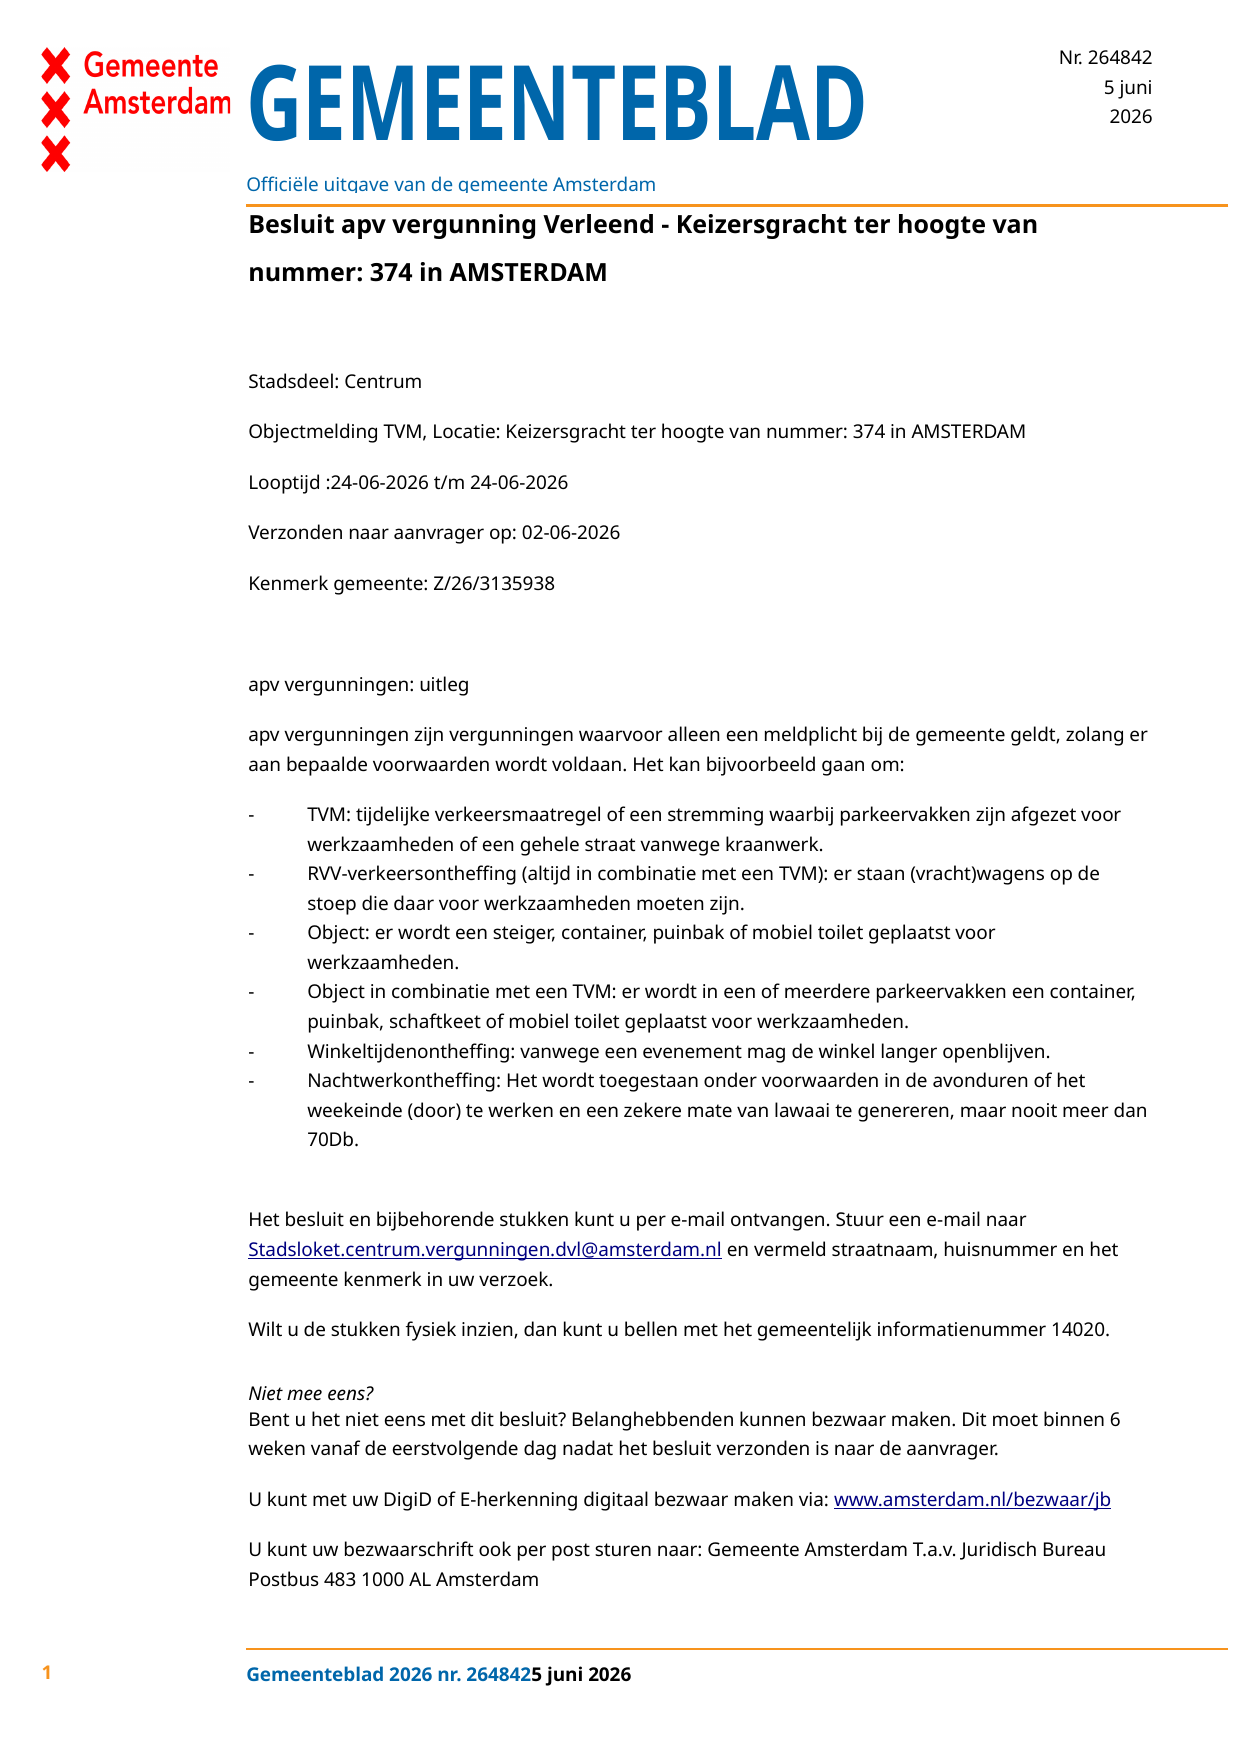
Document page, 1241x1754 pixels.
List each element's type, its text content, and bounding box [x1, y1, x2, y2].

text Objectmelding TVM, Locatie: Keizersgracht ter hoogte van nummer: 374 in AMSTERDAM [248, 419, 1152, 444]
text Bent u het niet eens met dit besluit? Belanghebbenden kunnen bezwaar maken. Dit moet binnen 6 weken vanaf de eerstvolgende dag nadat het besluit verzonden is naar de aanvrager. [248, 1406, 1152, 1461]
list TVM: tijdelijke verkeersmaatregel of een stremming waarbij parkeervakken zijn afgezet voor werkzaamheden of een gehele straat vanwege kraanwerk. [248, 801, 1152, 857]
text U kunt uw bezwaarschrift ook per post sturen naar: Gemeente Amsterdam T.a.v. Juridisch Bureau Postbus 483 1000 AL Amsterdam [248, 1536, 1152, 1592]
text Niet mee eens? [248, 1380, 1152, 1406]
text U kunt met uw DigiD of E-herkenning digitaal bezwaar maken via: www.amsterdam.nl/bezwaar/jb [248, 1486, 1152, 1512]
picture [41, 47, 231, 172]
text Het besluit en bijbehorende stukken kunt u per e-mail ontvangen. Stuur een e-mail naar Stadsloket.centrum.vergunningen.dvl@amsterdam.nl en vermeld straatnaam, huisnummer en het gemeente kenmerk in uw verzoek. [248, 1207, 1152, 1292]
list RVV-verkeersontheffing (altijd in combinatie met een TVM): er staan (vracht)wagens op de stoep die daar voor werkzaamheden moeten zijn. [248, 860, 1152, 916]
list Object in combinatie met een TVM: er wordt in een of meerdere parkeervakken een container, puinbak, schaftkeet of mobiel toilet geplaatst voor werkzaamheden. [248, 979, 1152, 1034]
list Nachtwerkontheffing: Het wordt toegestaan onder voorwaarden in de avonduren of het weekeinde (door) te werken en een zekere mate van lawaai te genereren, maar nooit meer dan 70Db. [248, 1067, 1152, 1152]
text Verzonden naar aanvrager op: 02-06-2026 [248, 519, 1152, 545]
text apv vergunningen: uitleg [248, 671, 1152, 697]
text Wilt u de stukken fysiek inzien, dan kunt u bellen met het gemeentelijk informatienummer 14020. [248, 1316, 1152, 1342]
text apv vergunningen zijn vergunningen waarvoor alleen een meldplicht bij de gemeente geldt, zolang er aan bepaalde voorwaarden wordt voldaan. Het kan bijvoorbeeld gaan om: [248, 721, 1152, 777]
text Looptijd :24-06-2026 t/m 24-06-2026 [248, 469, 1152, 495]
text Stadsdeel: Centrum [248, 368, 1152, 394]
text Kenmerk gemeente: Z/26/3135938 [248, 570, 1152, 596]
list Winkeltijdenontheffing: vanwege een evenement mag de winkel langer openblijven. [248, 1038, 1152, 1064]
list Object: er wordt een steiger, container, puinbak of mobiel toilet geplaatst voor werkzaamheden. [248, 919, 1152, 975]
text Besluit apv vergunning Verleend - Keizersgracht ter hoogte van nummer: 374 in AMSTERDAM [248, 207, 1152, 288]
